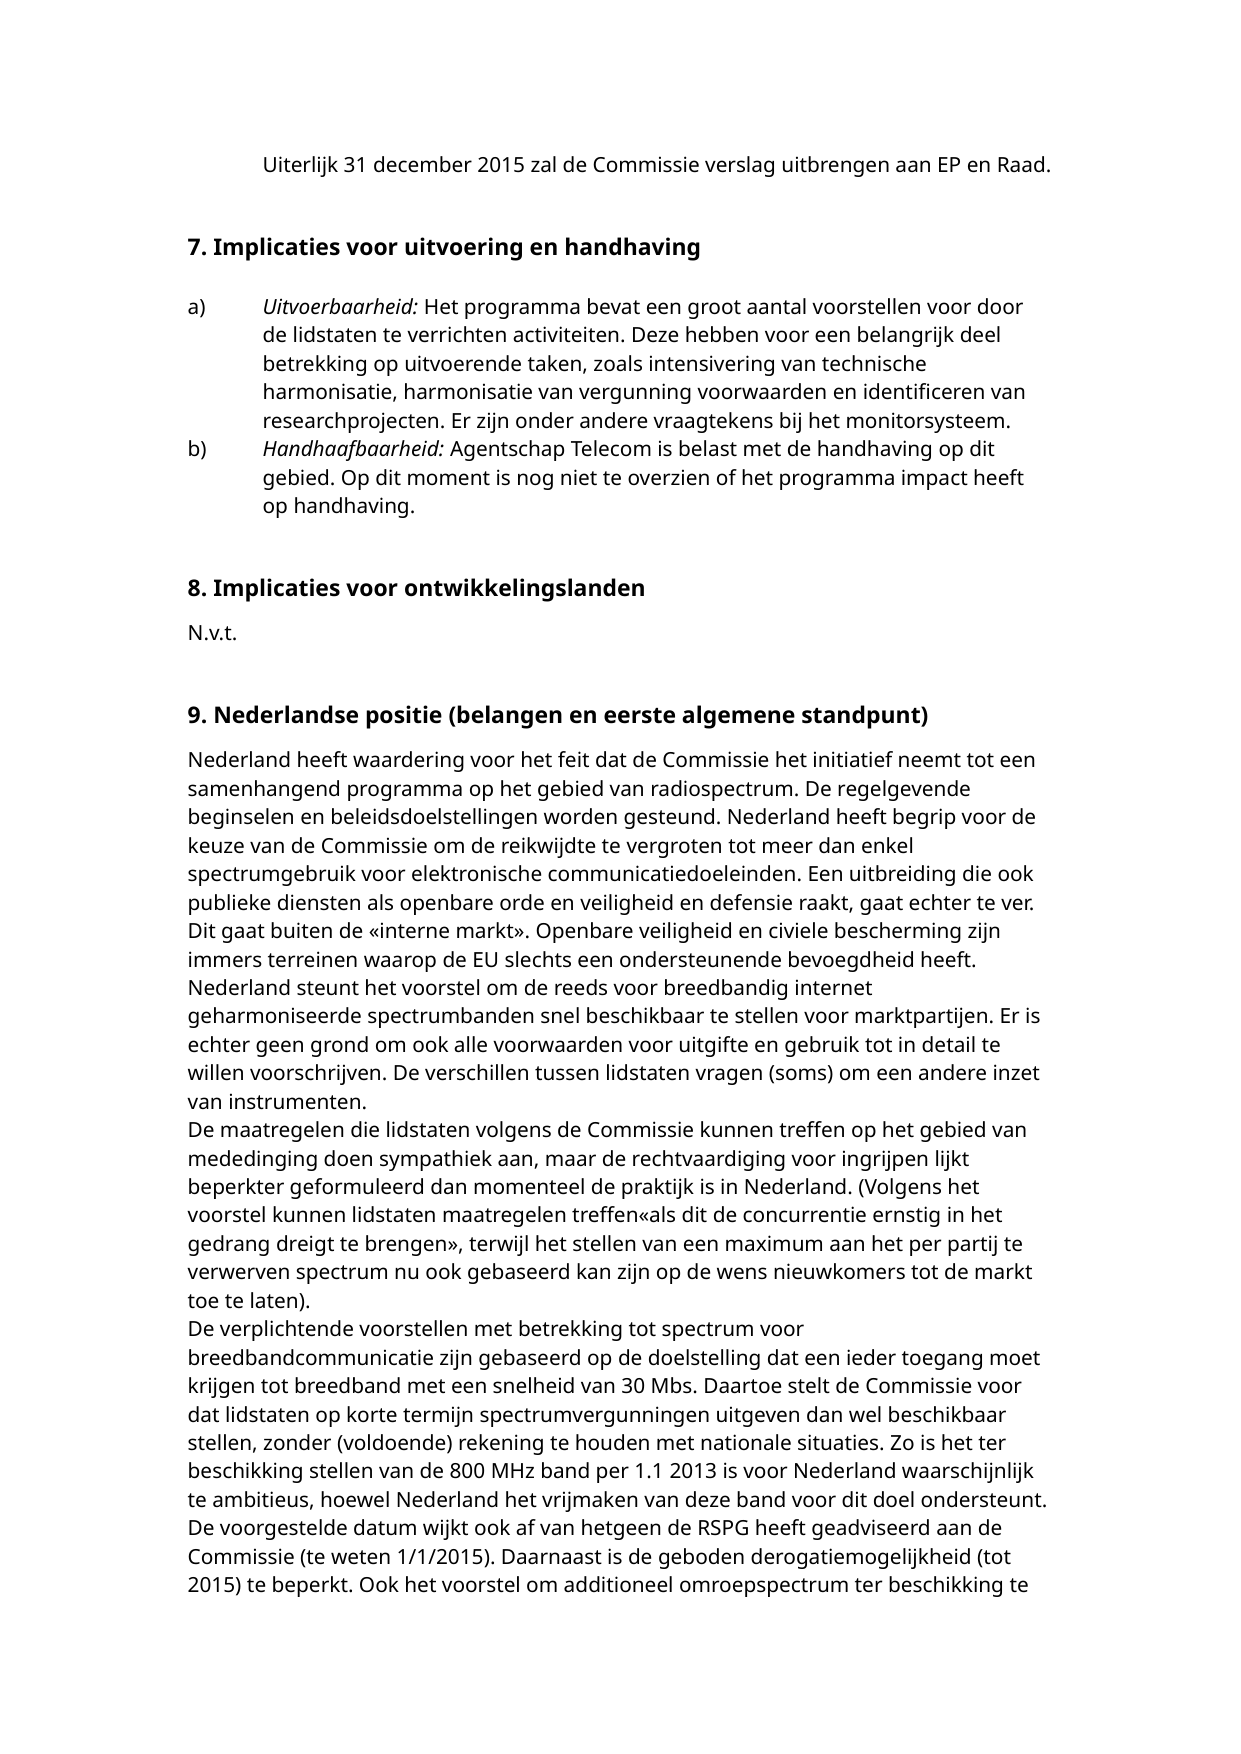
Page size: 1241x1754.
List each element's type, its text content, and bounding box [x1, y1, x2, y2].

list Uiterlijk 31 december 2015 zal de Commissie verslag uitbrengen aan EP en Raad. [187, 150, 1053, 178]
list Uitvoerbaarheid: Het programma bevat een groot aantal voorstellen voor door de lidstaten te verrichten activiteiten. Deze hebben voor een belangrijk deel betrekking op uitvoerende taken, zoals intensivering van technische harmonisatie, harmonisatie van vergunning voorwaarden en identificeren van researchprojecten. Er zijn onder andere vraagtekens bij het monitorsysteem. [187, 292, 1053, 434]
text N.v.t. [187, 618, 1053, 647]
text De verplichtende voorstellen met betrekking tot spectrum voor breedbandcommunicatie zijn gebaseerd op de doelstelling dat een ieder toegang moet krijgen tot breedband met een snelheid van 30 Mbs. Daartoe stelt de Commissie voor dat lidstaten op korte termijn spectrumvergunningen uitgeven dan wel beschikbaar stellen, zonder (voldoende) rekening te houden met nationale situaties. Zo is het ter beschikking stellen van de 800 MHz band per 1.1 2013 is voor Nederland waarschijnlijk te ambitieus, hoewel Nederland het vrijmaken van deze band voor dit doel ondersteunt. De voorgestelde datum wijkt ook af van hetgeen de RSPG heeft geadviseerd aan de Commissie (te weten 1/1/2015). Daarnaast is de geboden derogatiemogelijkheid (tot 2015) te beperkt. Ook het voorstel om additioneel omroepspectrum ter beschikking te [187, 1314, 1053, 1599]
list Handhaafbaarheid: Agentschap Telecom is belast met de handhaving op dit gebied. Op dit moment is nog niet te overzien of het programma impact heeft op handhaving. [187, 434, 1053, 520]
text De maatregelen die lidstaten volgens de Commissie kunnen treffen op het gebied van mededinging doen sympathiek aan, maar de rechtvaardiging voor ingrijpen lijkt beperkter geformuleerd dan momenteel de praktijk is in Nederland. (Volgens het voorstel kunnen lidstaten maatregelen treffen«als dit de concurrentie ernstig in het gedrang dreigt te brengen», terwijl het stellen van een maximum aan het per partij te verwerven spectrum nu ook gebaseerd kan zijn op de wens nieuwkomers tot de markt toe te laten). [187, 1115, 1053, 1314]
subtitle 7. Implicaties voor uitvoering en handhaving [187, 231, 1053, 262]
text Nederland heeft waardering voor het feit dat de Commissie het initiatief neemt tot een samenhangend programma op het gebied van radiospectrum. De regelgevende beginselen en beleidsdoelstellingen worden gesteund. Nederland heeft begrip voor de keuze van de Commissie om de reikwijdte te vergroten tot meer dan enkel spectrumgebruik voor elektronische communicatiedoeleinden. Een uitbreiding die ook publieke diensten als openbare orde en veiligheid en defensie raakt, gaat echter te ver. Dit gaat buiten de «interne markt». Openbare veiligheid en civiele bescherming zijn immers terreinen waarop de EU slechts een ondersteunende bevoegdheid heeft. [187, 746, 1053, 973]
text Nederland steunt het voorstel om de reeds voor breedbandig internet geharmoniseerde spectrumbanden snel beschikbaar te stellen voor marktpartijen. Er is echter geen grond om ook alle voorwaarden voor uitgifte en gebruik tot in detail te willen voorschrijven. De verschillen tussen lidstaten vragen (soms) om een andere inzet van instrumenten. [187, 973, 1053, 1115]
subtitle 9. Nederlandse positie (belangen en eerste algemene standpunt) [187, 699, 1053, 731]
subtitle 8. Implicaties voor ontwikkelingslanden [187, 572, 1053, 603]
